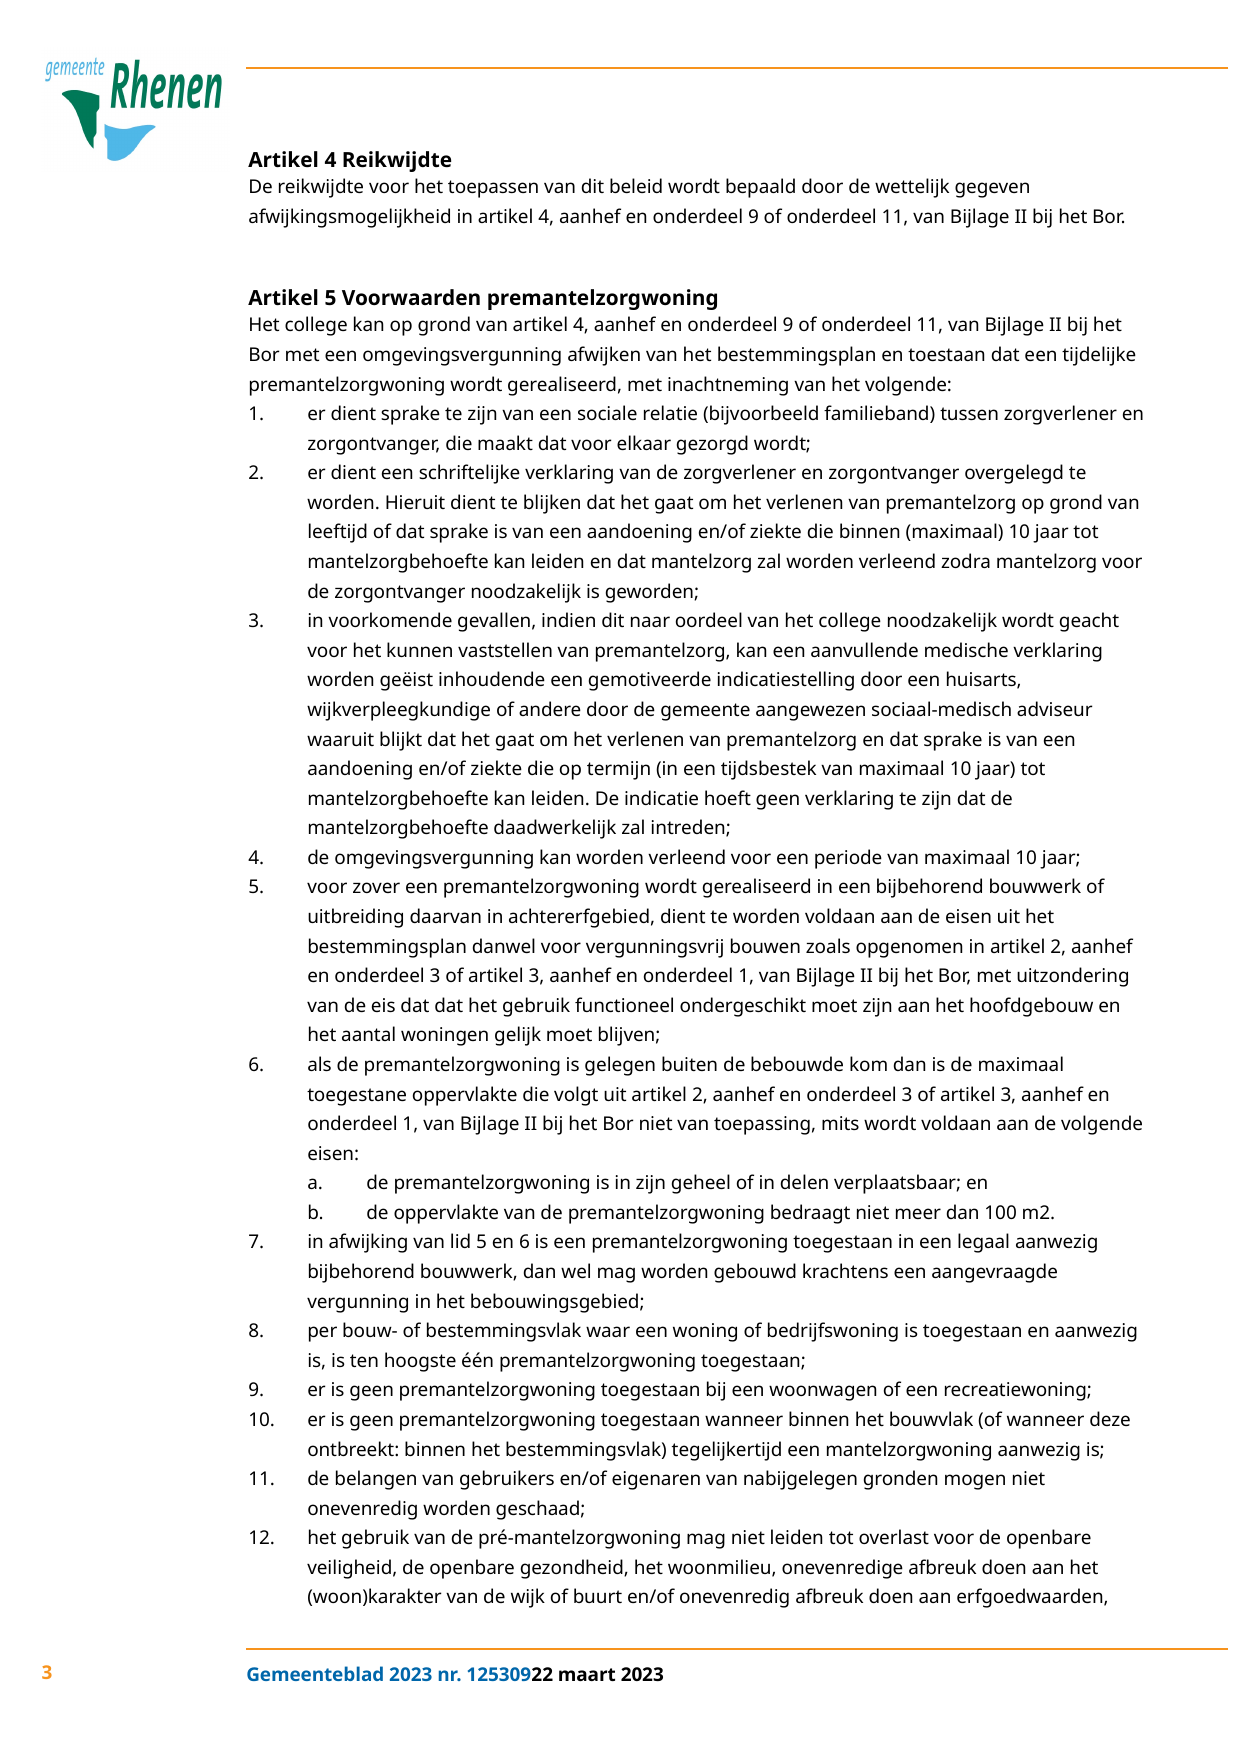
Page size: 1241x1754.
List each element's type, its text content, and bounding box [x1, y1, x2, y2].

list de omgevingsvergunning kan worden verleend voor een periode van maximaal 10 jaar; [248, 844, 1152, 870]
list in voorkomende gevallen, indien dit naar oordeel van het college noodzakelijk wordt geacht voor het kunnen vaststellen van premantelzorg, kan een aanvullende medische verklaring worden geëist inhoudende een gemotiveerde indicatiestelling door een huisarts, wijkverpleegkundige of andere door de gemeente aangewezen sociaal-medisch adviseur waaruit blijkt dat het gaat om het verlenen van premantelzorg en dat sprake is van een aandoening en/of ziekte die op termijn (in een tijdsbestek van maximaal 10 jaar) tot mantelzorgbehoefte kan leiden. De indicatie hoeft geen verklaring te zijn dat de mantelzorgbehoefte daadwerkelijk zal intreden; [248, 607, 1152, 840]
text De reikwijdte voor het toepassen van dit beleid wordt bepaald door de wettelijk gegeven afwijkingsmogelijkheid in artikel 4, aanhef en onderdeel 9 of onderdeel 11, van Bijlage II bij het Bor. [248, 174, 1152, 229]
list als de premantelzorgwoning is gelegen buiten de bebouwde kom dan is de maximaal toegestane oppervlakte die volgt uit artikel 2, aanhef en onderdeel 3 of artikel 3, aanhef en onderdeel 1, van Bijlage II bij het Bor niet van toepassing, mits wordt voldaan aan de volgende eisen: [248, 1051, 1152, 1166]
list de belangen van gebruikers en/of eigenaren van nabijgelegen gronden mogen niet onevenredig worden geschaad; [248, 1465, 1152, 1521]
list de oppervlakte van de premantelzorgwoning bedraagt niet meer dan 100 m2. [307, 1199, 1152, 1225]
text Artikel 4 Reikwijdte [248, 145, 1152, 174]
list in afwijking van lid 5 en 6 is een premantelzorgwoning toegestaan in een legaal aanwezig bijbehorend bouwwerk, dan wel mag worden gebouwd krachtens een aangevraagde vergunning in het bebouwingsgebied; [248, 1229, 1152, 1314]
list er dient sprake te zijn van een sociale relatie (bijvoorbeeld familieband) tussen zorgverlener en zorgontvanger, die maakt dat voor elkaar gezorgd wordt; [248, 400, 1152, 456]
list het gebruik van de pré-mantelzorgwoning mag niet leiden tot overlast voor de openbare veiligheid, de openbare gezondheid, het woonmilieu, onevenredige afbreuk doen aan het (woon)karakter van de wijk of buurt en/of onevenredig afbreuk doen aan erfgoedwaarden, [248, 1524, 1152, 1609]
list er is geen premantelzorgwoning toegestaan wanneer binnen het bouwvlak (of wanneer deze ontbreekt: binnen het bestemmingsvlak) tegelijkertijd een mantelzorgwoning aanwezig is; [248, 1406, 1152, 1462]
text Het college kan op grond van artikel 4, aanhef en onderdeel 9 of onderdeel 11, van Bijlage II bij het Bor met een omgevingsvergunning afwijken van het bestemmingsplan en toestaan dat een tijdelijke premantelzorgwoning wordt gerealiseerd, met inachtneming van het volgende: [248, 312, 1152, 397]
text Artikel 5 Voorwaarden premantelzorgwoning [248, 283, 1152, 312]
list er dient een schriftelijke verklaring van de zorgverlener en zorgontvanger overgelegd te worden. Hieruit dient te blijken dat het gaat om het verlenen van premantelzorg op grond van leeftijd of dat sprake is van een aandoening en/of ziekte die binnen (maximaal) 10 jaar tot mantelzorgbehoefte kan leiden en dat mantelzorg zal worden verleend zodra mantelzorg voor de zorgontvanger noodzakelijk is geworden; [248, 459, 1152, 604]
list voor zover een premantelzorgwoning wordt gerealiseerd in een bijbehorend bouwwerk of uitbreiding daarvan in achtererfgebied, dient te worden voldaan aan de eisen uit het bestemmingsplan danwel voor vergunningsvrij bouwen zoals opgenomen in artikel 2, aanhef en onderdeel 3 of artikel 3, aanhef en onderdeel 1, van Bijlage II bij het Bor, met uitzondering van de eis dat dat het gebruik functioneel ondergeschikt moet zijn aan het hoofdgebouw en het aantal woningen gelijk moet blijven; [248, 874, 1152, 1047]
list de premantelzorgwoning is in zijn geheel of in delen verplaatsbaar; en [307, 1169, 1152, 1195]
list er is geen premantelzorgwoning toegestaan bij een woonwagen of een recreatiewoning; [248, 1377, 1152, 1402]
list per bouw- of bestemmingsvlak waar een woning of bedrijfswoning is toegestaan en aanwezig is, is ten hoogste één premantelzorgwoning toegestaan; [248, 1317, 1152, 1373]
picture [41, 47, 231, 172]
